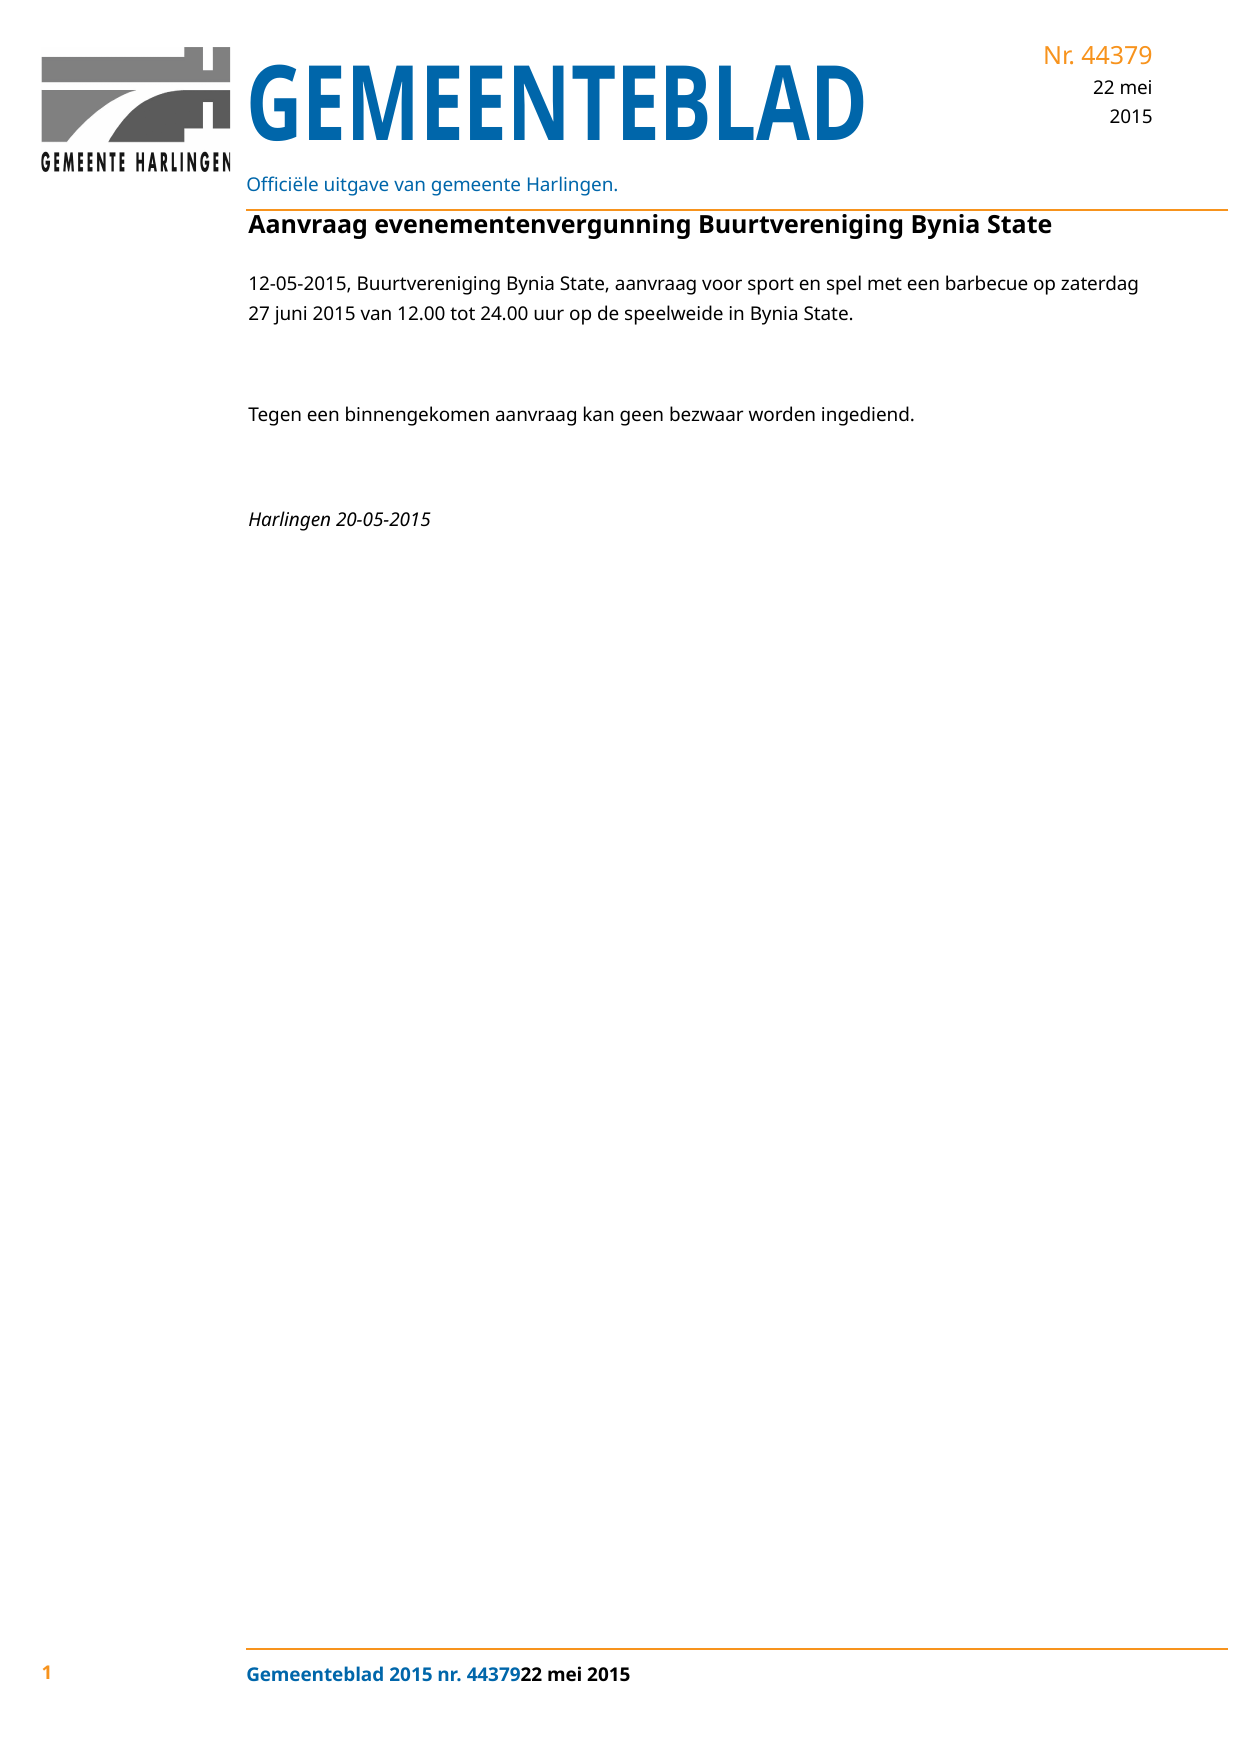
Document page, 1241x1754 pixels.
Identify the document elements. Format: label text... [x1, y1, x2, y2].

text Aanvraag evenementenvergunning Buurtvereniging Bynia State [248, 211, 1152, 241]
picture [41, 47, 231, 172]
text Tegen een binnengekomen aanvraag kan geen bezwaar worden ingediend. [248, 401, 1152, 426]
text 12-05-2015, Buurtvereniging Bynia State, aanvraag voor sport en spel met een barbecue op zaterdag 27 juni 2015 van 12.00 tot 24.00 uur op de speelweide in Bynia State. [248, 270, 1152, 326]
text Harlingen 20-05-2015 [248, 506, 1152, 532]
